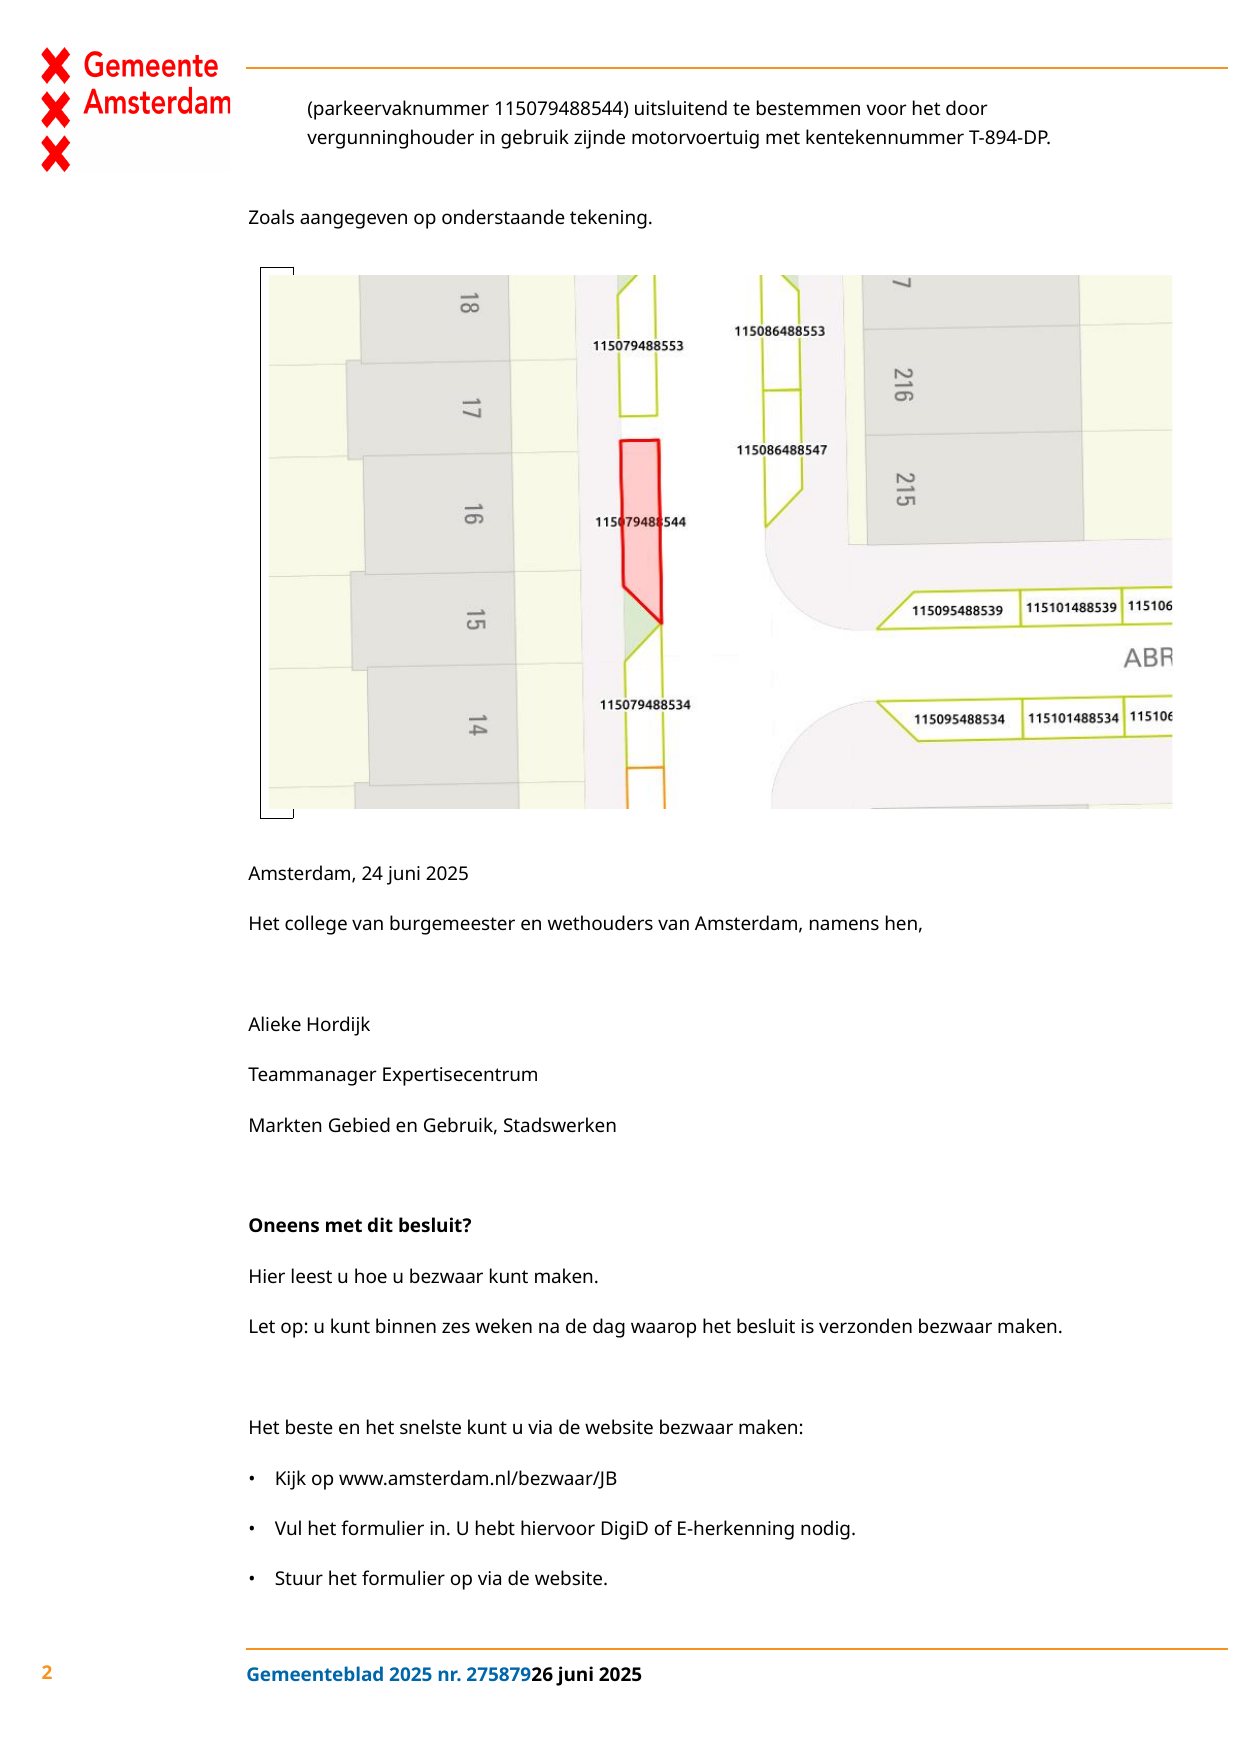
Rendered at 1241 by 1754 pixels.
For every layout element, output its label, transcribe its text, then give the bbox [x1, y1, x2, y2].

text Het college van burgemeester en wethouders van Amsterdam, namens hen, [248, 910, 1152, 936]
picture [268, 275, 1173, 809]
text • Kijk op www.amsterdam.nl/bezwaar/JB [248, 1465, 1152, 1491]
text Zoals aangegeven op onderstaande tekening. [248, 204, 1152, 230]
picture [41, 47, 231, 172]
text Teammanager Expertisecentrum [248, 1061, 1152, 1087]
text Alieke Hordijk [248, 1011, 1152, 1037]
text Het beste en het snelste kunt u via de website bezwaar maken: [248, 1414, 1152, 1440]
text • Stuur het formulier op via de website. [248, 1566, 1152, 1591]
text Hier leest u hoe u bezwaar kunt maken. [248, 1263, 1152, 1289]
list (parkeervaknummer 115079488544) uitsluitend te bestemmen voor het door vergunninghouder in gebruik zijnde motorvoertuig met kentekennummer T-894-DP. [248, 95, 1152, 150]
text Let op: u kunt binnen zes weken na de dag waarop het besluit is verzonden bezwaar maken. [248, 1313, 1152, 1339]
text Amsterdam, 24 juni 2025 [248, 860, 1152, 886]
text Oneens met dit besluit? [248, 1213, 1152, 1238]
text • Vul het formulier in. U hebt hiervoor DigiD of E-herkenning nodig. [248, 1515, 1152, 1541]
text Markten Gebied en Gebruik, Stadswerken [248, 1112, 1152, 1138]
